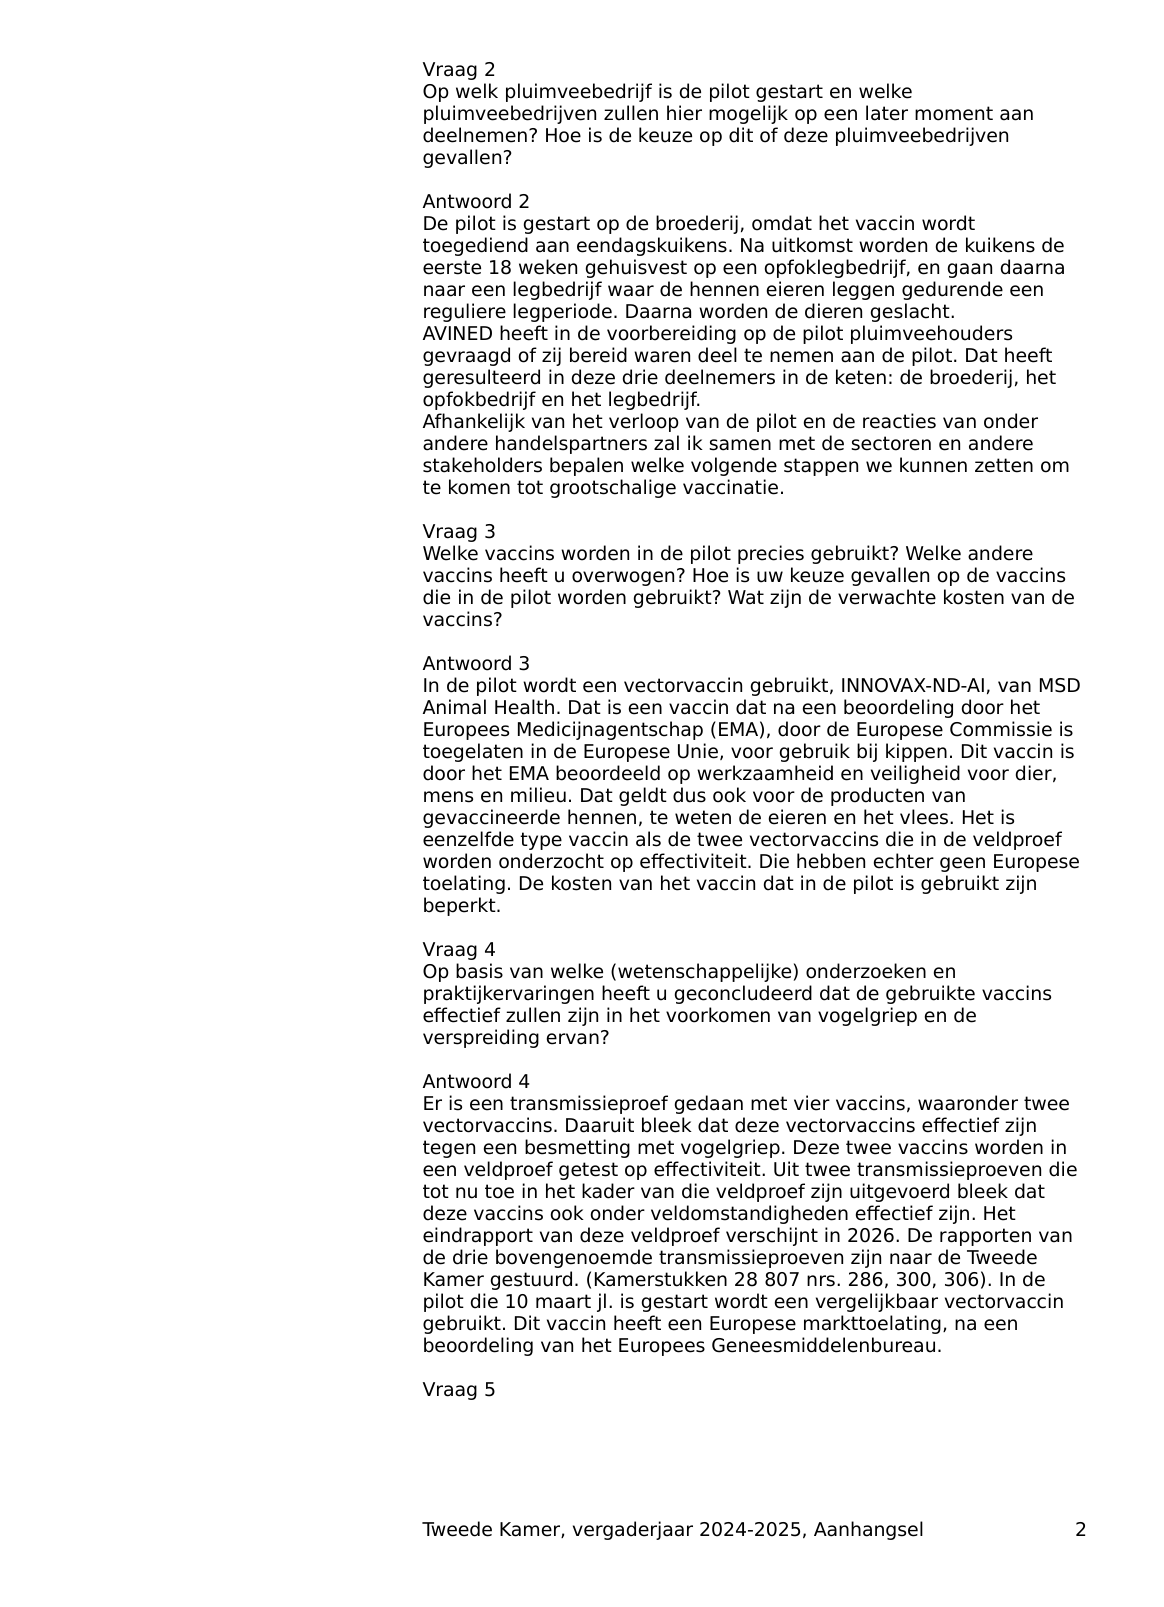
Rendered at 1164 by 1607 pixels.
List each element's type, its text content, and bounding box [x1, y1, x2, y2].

text Er is een transmissieproef gedaan met vier vaccins, waaronder twee vectorvaccins. Daaruit bleek dat deze vectorvaccins effectief zijn tegen een besmetting met vogelgriep. Deze twee vaccins worden in een veldproef getest op effectiviteit. Uit twee transmissieproeven die tot nu toe in het kader van die veldproef zijn uitgevoerd bleek dat deze vaccins ook onder veldomstandigheden effectief zijn. Het eindrapport van deze veldproef verschijnt in 2026. De rapporten van de drie bovengenoemde transmissieproeven zijn naar de Tweede Kamer gestuurd. (Kamerstukken 28 807 nrs. 286, 300, 306). In de pilot die 10 maart jl. is gestart wordt een vergelijkbaar vectorvaccin gebruikt. Dit vaccin heeft een Europese markttoelating, na een beoordeling van het Europees Geneesmiddelenbureau. [422, 1093, 1087, 1357]
text AVINED heeft in de voorbereiding op de pilot pluimveehouders gevraagd of zij bereid waren deel te nemen aan de pilot. Dat heeft geresulteerd in deze drie deelnemers in de keten: de broederij, het opfokbedrijf en het legbedrijf. [422, 323, 1087, 411]
text Vraag 5 [422, 1379, 1087, 1401]
text In de pilot wordt een vectorvaccin gebruikt, INNOVAX-ND-AI, van MSD Animal Health. Dat is een vaccin dat na een beoordeling door het Europees Medicijnagentschap (EMA), door de Europese Commissie is toegelaten in de Europese Unie, voor gebruik bij kippen. Dit vaccin is door het EMA beoordeeld op werkzaamheid en veiligheid voor dier, mens en milieu. Dat geldt dus ook voor de producten van gevaccineerde hennen, te weten de eieren en het vlees. Het is eenzelfde type vaccin als de twee vectorvaccins die in de veldproef worden onderzocht op effectiviteit. Die hebben echter geen Europese toelating. De kosten van het vaccin dat in de pilot is gebruikt zijn beperkt. [422, 675, 1087, 917]
text Antwoord 3 [422, 653, 1087, 675]
text Welke vaccins worden in de pilot precies gebruikt? Welke andere vaccins heeft u overwogen? Hoe is uw keuze gevallen op de vaccins die in de pilot worden gebruikt? Wat zijn de verwachte kosten van de vaccins? [422, 543, 1087, 631]
text Op welk pluimveebedrijf is de pilot gestart en welke pluimveebedrijven zullen hier mogelijk op een later moment aan deelnemen? Hoe is de keuze op dit of deze pluimveebedrijven gevallen? [422, 81, 1087, 169]
text Op basis van welke (wetenschappelijke) onderzoeken en praktijkervaringen heeft u geconcludeerd dat de gebruikte vaccins effectief zullen zijn in het voorkomen van vogelgriep en de verspreiding ervan? [422, 961, 1087, 1049]
text Antwoord 2 [422, 191, 1087, 213]
text Vraag 2 [422, 59, 1087, 81]
text Afhankelijk van het verloop van de pilot en de reacties van onder andere handelspartners zal ik samen met de sectoren en andere stakeholders bepalen welke volgende stappen we kunnen zetten om te komen tot grootschalige vaccinatie. [422, 411, 1087, 499]
text Vraag 4 [422, 939, 1087, 961]
text Antwoord 4 [422, 1071, 1087, 1093]
text De pilot is gestart op de broederij, omdat het vaccin wordt toegediend aan eendagskuikens. Na uitkomst worden de kuikens de eerste 18 weken gehuisvest op een opfoklegbedrijf, en gaan daarna naar een legbedrijf waar de hennen eieren leggen gedurende een reguliere legperiode. Daarna worden de dieren geslacht. [422, 213, 1087, 323]
text Vraag 3 [422, 521, 1087, 543]
